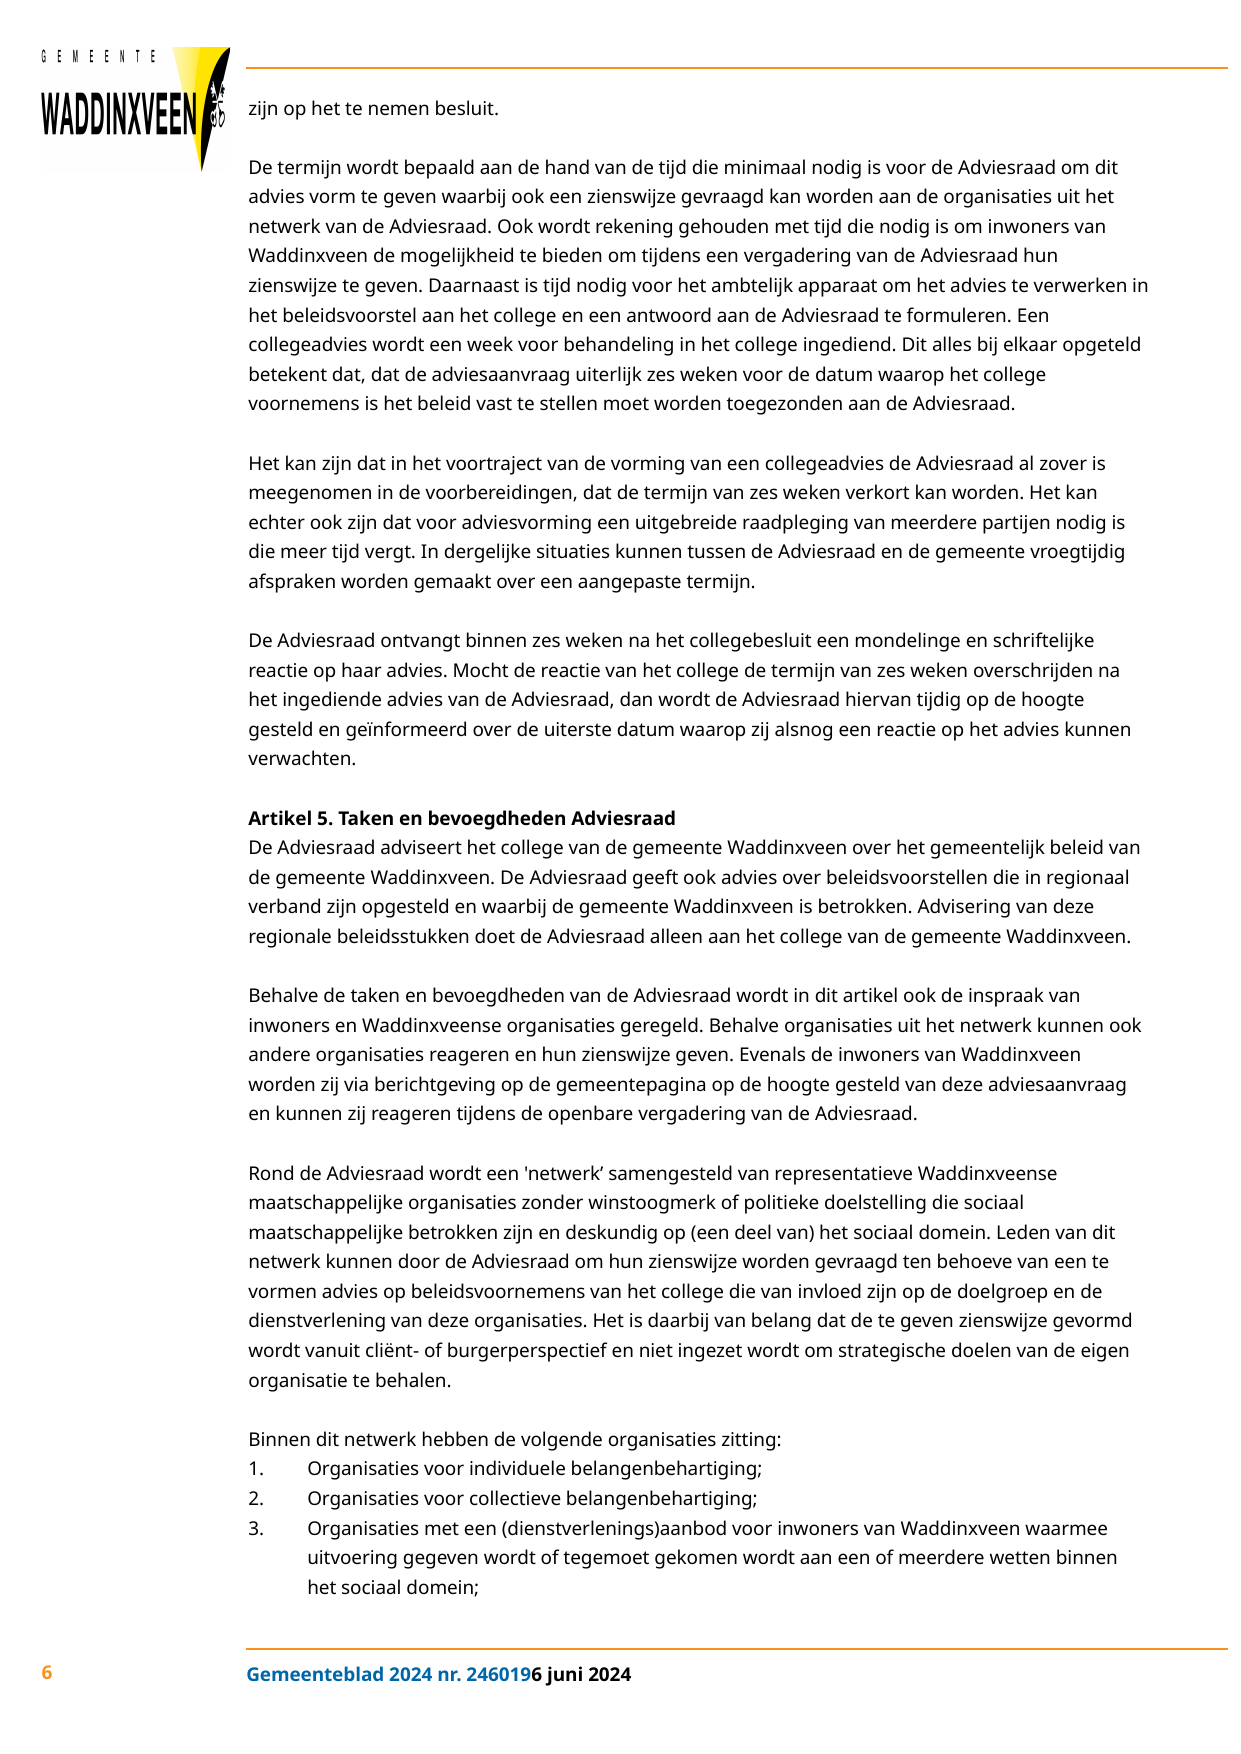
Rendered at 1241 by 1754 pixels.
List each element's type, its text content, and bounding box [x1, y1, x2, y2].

picture [41, 47, 231, 172]
list Organisaties voor individuele belangenbehartiging; [248, 1456, 1152, 1481]
text Het kan zijn dat in het voortraject van de vorming van een collegeadvies de Adviesraad al zover is meegenomen in de voorbereidingen, dat de termijn van zes weken verkort kan worden. Het kan echter ook zijn dat voor adviesvorming een uitgebreide raadpleging van meerdere partijen nodig is die meer tijd vergt. In dergelijke situaties kunnen tussen de Adviesraad en de gemeente vroegtijdig afspraken worden gemaakt over een aangepaste termijn. [248, 450, 1152, 594]
text Behalve de taken en bevoegdheden van de Adviesraad wordt in dit artikel ook de inspraak van inwoners en Waddinxveense organisaties geregeld. Behalve organisaties uit het netwerk kunnen ook andere organisaties reageren en hun zienswijze geven. Evenals de inwoners van Waddinxveen worden zij via berichtgeving op de gemeentepagina op de hoogte gesteld van deze adviesaanvraag en kunnen zij reageren tijdens de openbare vergadering van de Adviesraad. [248, 982, 1152, 1126]
text Artikel 5. Taken en bevoegdheden Adviesraad [248, 805, 1152, 831]
text De Adviesraad ontvangt binnen zes weken na het collegebesluit een mondelinge en schriftelijke reactie op haar advies. Mocht de reactie van het college de termijn van zes weken overschrijden na het ingediende advies van de Adviesraad, dan wordt de Adviesraad hiervan tijdig op de hoogte gesteld en geïnformeerd over de uiterste datum waarop zij alsnog een reactie op het advies kunnen verwachten. [248, 627, 1152, 771]
list Organisaties met een (dienstverlenings)aanbod voor inwoners van Waddinxveen waarmee uitvoering gegeven wordt of tegemoet gekomen wordt aan een of meerdere wetten binnen het sociaal domein; [248, 1515, 1152, 1600]
text Rond de Adviesraad wordt een 'netwerk’ samengesteld van representatieve Waddinxveense maatschappelijke organisaties zonder winstoogmerk of politieke doelstelling die sociaal maatschappelijke betrokken zijn en deskundig op (een deel van) het sociaal domein. Leden van dit netwerk kunnen door de Adviesraad om hun zienswijze worden gevraagd ten behoeve van een te vormen advies op beleidsvoornemens van het college die van invloed zijn op de doelgroep en de dienstverlening van deze organisaties. Het is daarbij van belang dat de te geven zienswijze gevormd wordt vanuit cliënt- of burgerperspectief en niet ingezet wordt om strategische doelen van de eigen organisatie te behalen. [248, 1160, 1152, 1393]
text zijn op het te nemen besluit. [248, 95, 1152, 121]
text De termijn wordt bepaald aan de hand van de tijd die minimaal nodig is voor de Adviesraad om dit advies vorm te geven waarbij ook een zienswijze gevraagd kan worden aan de organisaties uit het netwerk van de Adviesraad. Ook wordt rekening gehouden met tijd die nodig is om inwoners van Waddinxveen de mogelijkheid te bieden om tijdens een vergadering van de Adviesraad hun zienswijze te geven. Daarnaast is tijd nodig voor het ambtelijk apparaat om het advies te verwerken in het beleidsvoorstel aan het college en een antwoord aan de Adviesraad te formuleren. Een collegeadvies wordt een week voor behandeling in het college ingediend. Dit alles bij elkaar opgeteld betekent dat, dat de adviesaanvraag uiterlijk zes weken voor de datum waarop het college voornemens is het beleid vast te stellen moet worden toegezonden aan de Adviesraad. [248, 154, 1152, 416]
text De Adviesraad adviseert het college van de gemeente Waddinxveen over het gemeentelijk beleid van de gemeente Waddinxveen. De Adviesraad geeft ook advies over beleidsvoorstellen die in regionaal verband zijn opgesteld en waarbij de gemeente Waddinxveen is betrokken. Advisering van deze regionale beleidsstukken doet de Adviesraad alleen aan het college van de gemeente Waddinxveen. [248, 834, 1152, 949]
text Binnen dit netwerk hebben de volgende organisaties zitting: [248, 1426, 1152, 1452]
list Organisaties voor collectieve belangenbehartiging; [248, 1485, 1152, 1511]
